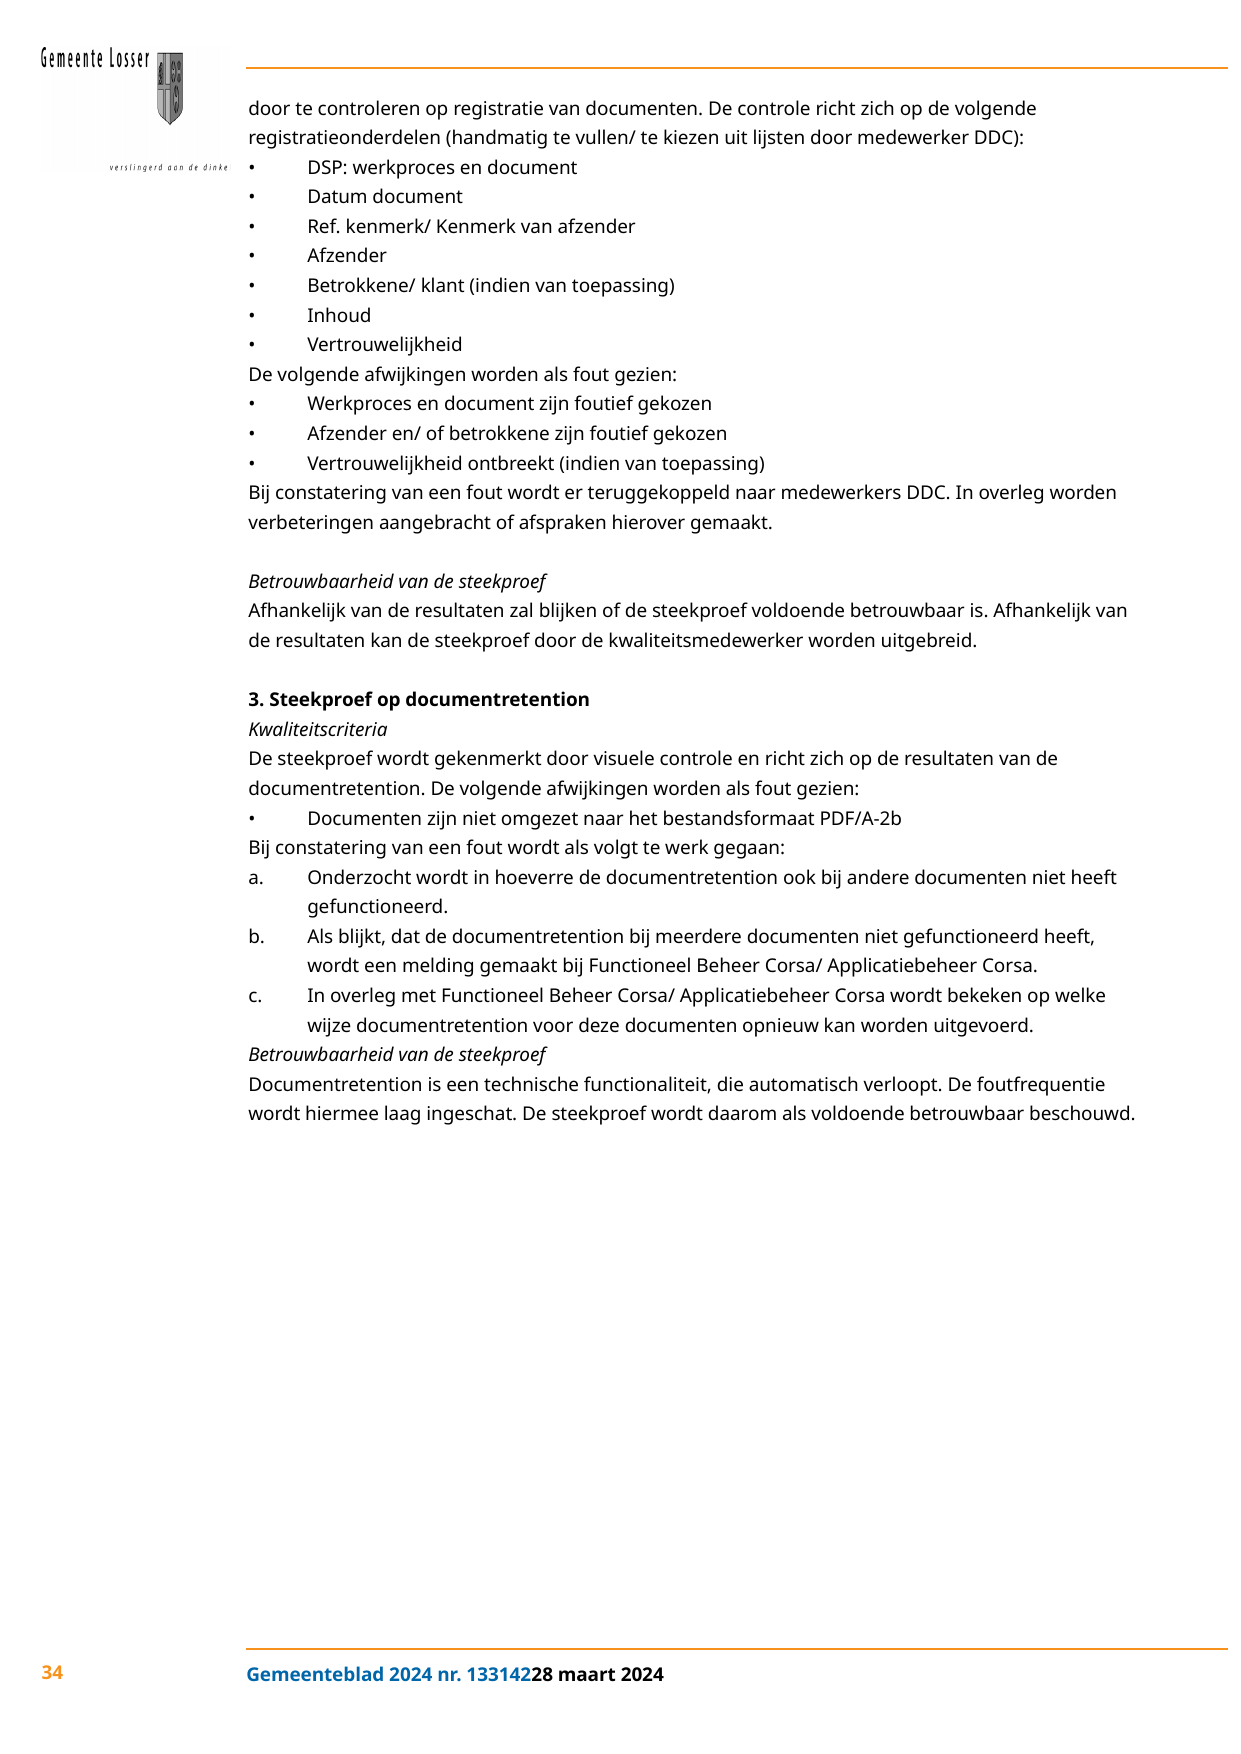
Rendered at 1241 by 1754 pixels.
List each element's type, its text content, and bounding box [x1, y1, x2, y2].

list Datum document [248, 183, 1152, 209]
list Werkproces en document zijn foutief gekozen [248, 391, 1152, 416]
list Betrokkene/ klant (indien van toepassing) [248, 272, 1152, 298]
text Bij constatering van een fout wordt er teruggekoppeld naar medewerkers DDC. In overleg worden verbeteringen aangebracht of afspraken hierover gemaakt. [248, 479, 1152, 535]
text Kwaliteitscriteria [248, 716, 1152, 742]
text Bij constatering van een fout wordt als volgt te werk gegaan: [248, 834, 1152, 860]
text Betrouwbaarheid van de steekproef [248, 1041, 1152, 1067]
text door te controleren op registratie van documenten. De controle richt zich op de volgende registratieonderdelen (handmatig te vullen/ te kiezen uit lijsten door medewerker DDC): [248, 95, 1152, 150]
text 3. Steekproef op documentretention [248, 686, 1152, 712]
list Vertrouwelijkheid [248, 331, 1152, 357]
list Als blijkt, dat de documentretention bij meerdere documenten niet gefunctioneerd heeft, wordt een melding gemaakt bij Functioneel Beheer Corsa/ Applicatiebeheer Corsa. [248, 923, 1152, 978]
text Betrouwbaarheid van de steekproef [248, 568, 1152, 594]
list Vertrouwelijkheid ontbreekt (indien van toepassing) [248, 450, 1152, 476]
text Afhankelijk van de resultaten zal blijken of de steekproef voldoende betrouwbaar is. Afhankelijk van de resultaten kan de steekproef door de kwaliteitsmedewerker worden uitgebreid. [248, 598, 1152, 653]
list Ref. kenmerk/ Kenmerk van afzender [248, 213, 1152, 239]
list Inhoud [248, 302, 1152, 328]
list Documenten zijn niet omgezet naar het bestandsformaat PDF/A-2b [248, 805, 1152, 831]
list Afzender en/ of betrokkene zijn foutief gekozen [248, 420, 1152, 446]
list In overleg met Functioneel Beheer Corsa/ Applicatiebeheer Corsa wordt bekeken op welke wijze documentretention voor deze documenten opnieuw kan worden uitgevoerd. [248, 982, 1152, 1038]
text De volgende afwijkingen worden als fout gezien: [248, 361, 1152, 387]
text Documentretention is een technische functionaliteit, die automatisch verloopt. De foutfrequentie wordt hiermee laag ingeschat. De steekproef wordt daarom als voldoende betrouwbaar beschouwd. [248, 1071, 1152, 1126]
picture [41, 47, 231, 172]
list Afzender [248, 243, 1152, 268]
list DSP: werkproces en document [248, 154, 1152, 180]
list Onderzocht wordt in hoeverre de documentretention ook bij andere documenten niet heeft gefunctioneerd. [248, 864, 1152, 919]
text De steekproef wordt gekenmerkt door visuele controle en richt zich op de resultaten van de documentretention. De volgende afwijkingen worden als fout gezien: [248, 746, 1152, 801]
